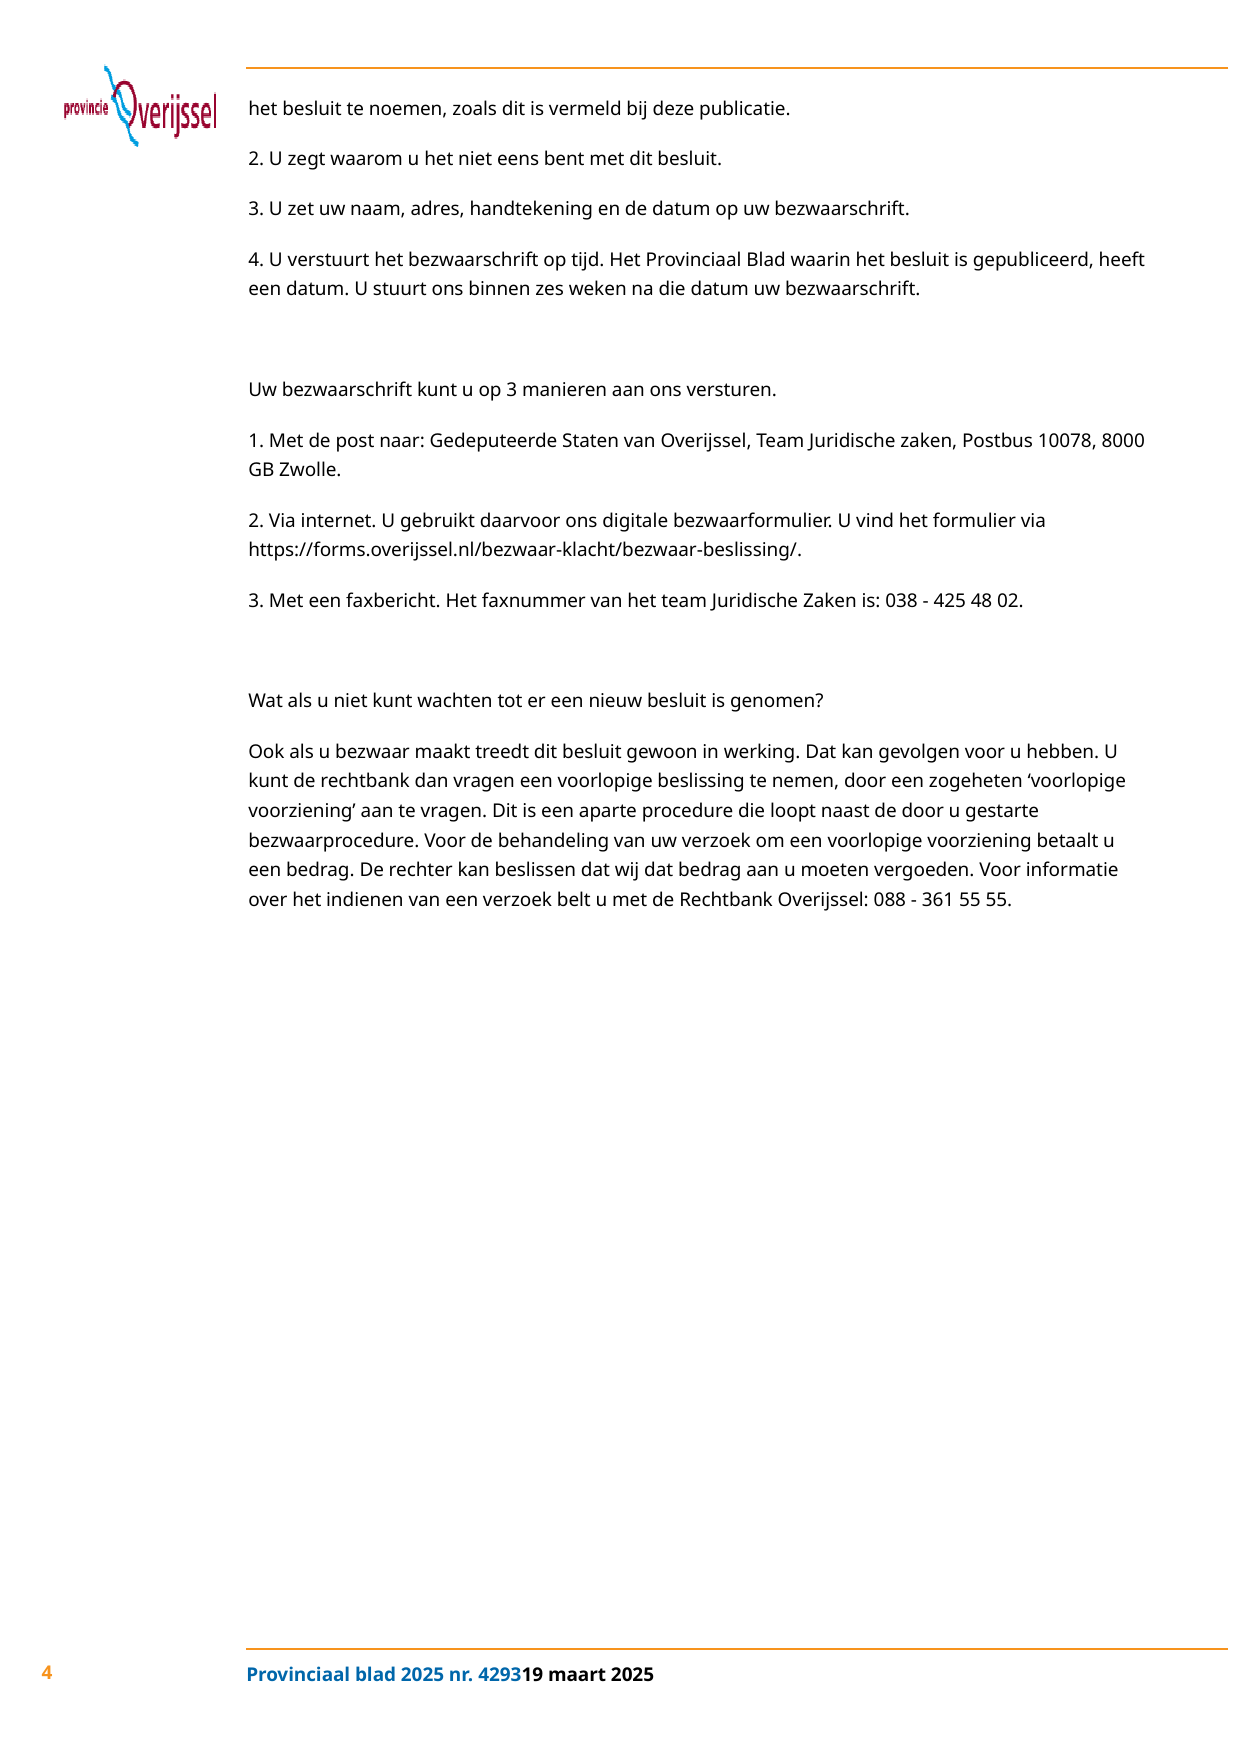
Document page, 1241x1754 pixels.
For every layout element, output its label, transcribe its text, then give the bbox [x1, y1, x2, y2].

text 1. Met de post naar: Gedeputeerde Staten van Overijssel, Team Juridische zaken, Postbus 10078, 8000 GB Zwolle. [248, 427, 1152, 482]
text 2. U zegt waarom u het niet eens bent met dit besluit. [248, 145, 1152, 171]
picture [41, 47, 231, 172]
text 3. U zet uw naam, adres, handtekening en de datum op uw bezwaarschrift. [248, 196, 1152, 221]
text het besluit te noemen, zoals dit is vermeld bij deze publicatie. [248, 95, 1152, 121]
text 3. Met een faxbericht. Het faxnummer van het team Juridische Zaken is: 038 - 425 48 02. [248, 587, 1152, 613]
text 2. Via internet. U gebruikt daarvoor ons digitale bezwaarformulier. U vind het formulier via https://forms.overijssel.nl/bezwaar-klacht/bezwaar-beslissing/. [248, 507, 1152, 562]
text Wat als u niet kunt wachten tot er een nieuw besluit is genomen? [248, 688, 1152, 713]
text Ook als u bezwaar maakt treedt dit besluit gewoon in werking. Dat kan gevolgen voor u hebben. U kunt de rechtbank dan vragen een voorlopige beslissing te nemen, door een zogeheten ‘voorlopige voorziening’ aan te vragen. Dit is een aparte procedure die loopt naast de door u gestarte bezwaarprocedure. Voor de behandeling van uw verzoek om een voorlopige voorziening betaalt u een bedrag. De rechter kan beslissen dat wij dat bedrag aan u moeten vergoeden. Voor informatie over het indienen van een verzoek belt u met de Rechtbank Overijssel: 088 - 361 55 55. [248, 738, 1152, 912]
text 4. U verstuurt het bezwaarschrift op tijd. Het Provinciaal Blad waarin het besluit is gepubliceerd, heeft een datum. U stuurt ons binnen zes weken na die datum uw bezwaarschrift. [248, 246, 1152, 301]
text Uw bezwaarschrift kunt u op 3 manieren aan ons versturen. [248, 376, 1152, 402]
